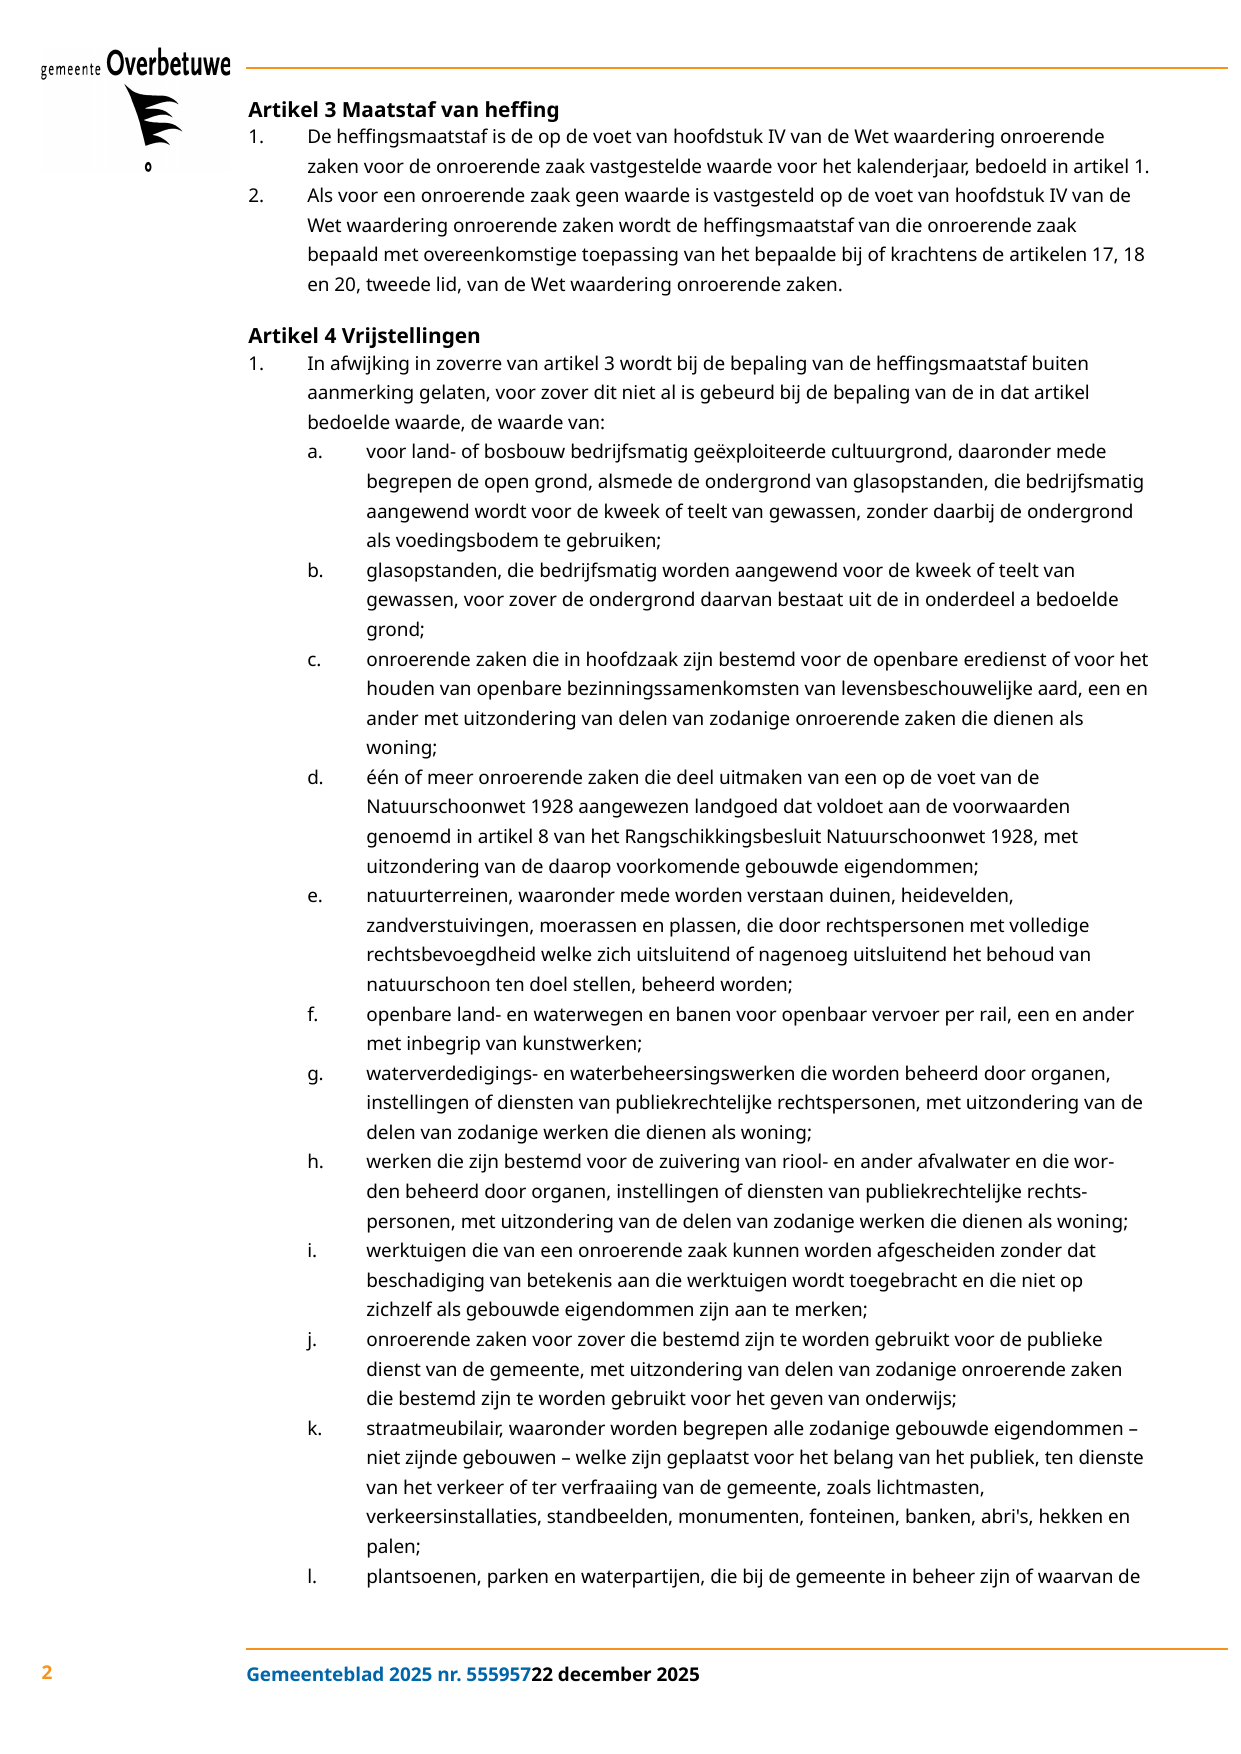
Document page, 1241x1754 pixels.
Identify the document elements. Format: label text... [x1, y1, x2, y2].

list voor land- of bosbouw bedrijfsmatig geëxploiteerde cultuurgrond, daaronder mede begrepen de open grond, alsmede de ondergrond van glasopstanden, die bedrijfsmatig aangewend wordt voor de kweek of teelt van gewassen, zonder daarbij de ondergrond als voedingsbodem te gebruiken; [307, 439, 1152, 553]
picture [41, 47, 231, 172]
list onroerende zaken voor zover die bestemd zijn te worden gebruikt voor de publieke dienst van de gemeente, met uitzondering van delen van zodanige onroerende zaken die bestemd zijn te worden gebruikt voor het geven van onderwijs; [307, 1326, 1152, 1411]
list Als voor een onroerende zaak geen waarde is vastgesteld op de voet van hoofdstuk IV van de Wet waardering onroerende zaken wordt de heffingsmaatstaf van die onroerende zaak bepaald met overeenkomstige toepassing van het bepaalde bij of krachtens de artikelen 17, 18 en 20, tweede lid, van de Wet waardering onroerende zaken. [248, 182, 1152, 297]
list één of meer onroerende zaken die deel uitmaken van een op de voet van de Natuurschoonwet 1928 aangewezen landgoed dat voldoet aan de voorwaarden genoemd in artikel 8 van het Rangschikkingsbesluit Natuurschoonwet 1928, met uitzondering van de daarop voorkomende gebouwde eigendommen; [307, 764, 1152, 879]
list openbare land- en waterwegen en banen voor openbaar vervoer per rail, een en ander met inbegrip van kunstwerken; [307, 1001, 1152, 1056]
list plantsoenen, parken en waterpartijen, die bij de gemeente in beheer zijn of waarvan de [307, 1563, 1152, 1589]
list glasopstanden, die bedrijfsmatig worden aangewend voor de kweek of teelt van gewassen, voor zover de ondergrond daarvan bestaat uit de in onderdeel a bedoelde grond; [307, 557, 1152, 642]
list natuurterreinen, waaronder mede worden verstaan duinen, heidevelden, zandverstuivingen, moerassen en plassen, die door rechtspersonen met volledige rechtsbevoegdheid welke zich uitsluitend of nagenoeg uitsluitend het behoud van natuurschoon ten doel stellen, beheerd worden; [307, 882, 1152, 997]
list straatmeubilair, waaronder worden begrepen alle zodanige gebouwde eigendommen – niet zijnde gebouwen – welke zijn geplaatst voor het belang van het publiek, ten dienste van het verkeer of ter verfraaiing van de gemeente, zoals lichtmasten, verkeersinstallaties, standbeelden, monumenten, fonteinen, banken, abri's, hekken en palen; [307, 1415, 1152, 1559]
text Artikel 4 Vrijstellingen [248, 322, 1152, 350]
list In afwijking in zoverre van artikel 3 wordt bij de bepaling van de heffingsmaatstaf buiten aanmerking gelaten, voor zover dit niet al is gebeurd bij de bepaling van de in dat artikel bedoelde waarde, de waarde van: [248, 350, 1152, 435]
list werken die zijn bestemd voor de zuivering van riool- en ander afvalwater en die wor- den beheerd door organen, instellingen of diensten van publiekrechtelijke rechts- personen, met uitzondering van de delen van zodanige werken die dienen als woning; [307, 1149, 1152, 1234]
list De heffingsmaatstaf is de op de voet van hoofdstuk IV van de Wet waardering onroerende zaken voor de onroerende zaak vastgestelde waarde voor het kalenderjaar, bedoeld in artikel 1. [248, 123, 1152, 178]
list werktuigen die van een onroerende zaak kunnen worden afgescheiden zonder dat beschadiging van betekenis aan die werktuigen wordt toegebracht en die niet op zichzelf als gebouwde eigendommen zijn aan te merken; [307, 1237, 1152, 1322]
list waterverdedigings- en waterbeheersingswerken die worden beheerd door organen, instellingen of diensten van publiekrechtelijke rechtspersonen, met uitzondering van de delen van zodanige werken die dienen als woning; [307, 1060, 1152, 1145]
list onroerende zaken die in hoofdzaak zijn bestemd voor de openbare eredienst of voor het houden van openbare bezinningssamenkomsten van levensbeschouwelijke aard, een en ander met uitzondering van delen van zodanige onroerende zaken die dienen als woning; [307, 646, 1152, 760]
text Artikel 3 Maatstaf van heffing [248, 95, 1152, 123]
